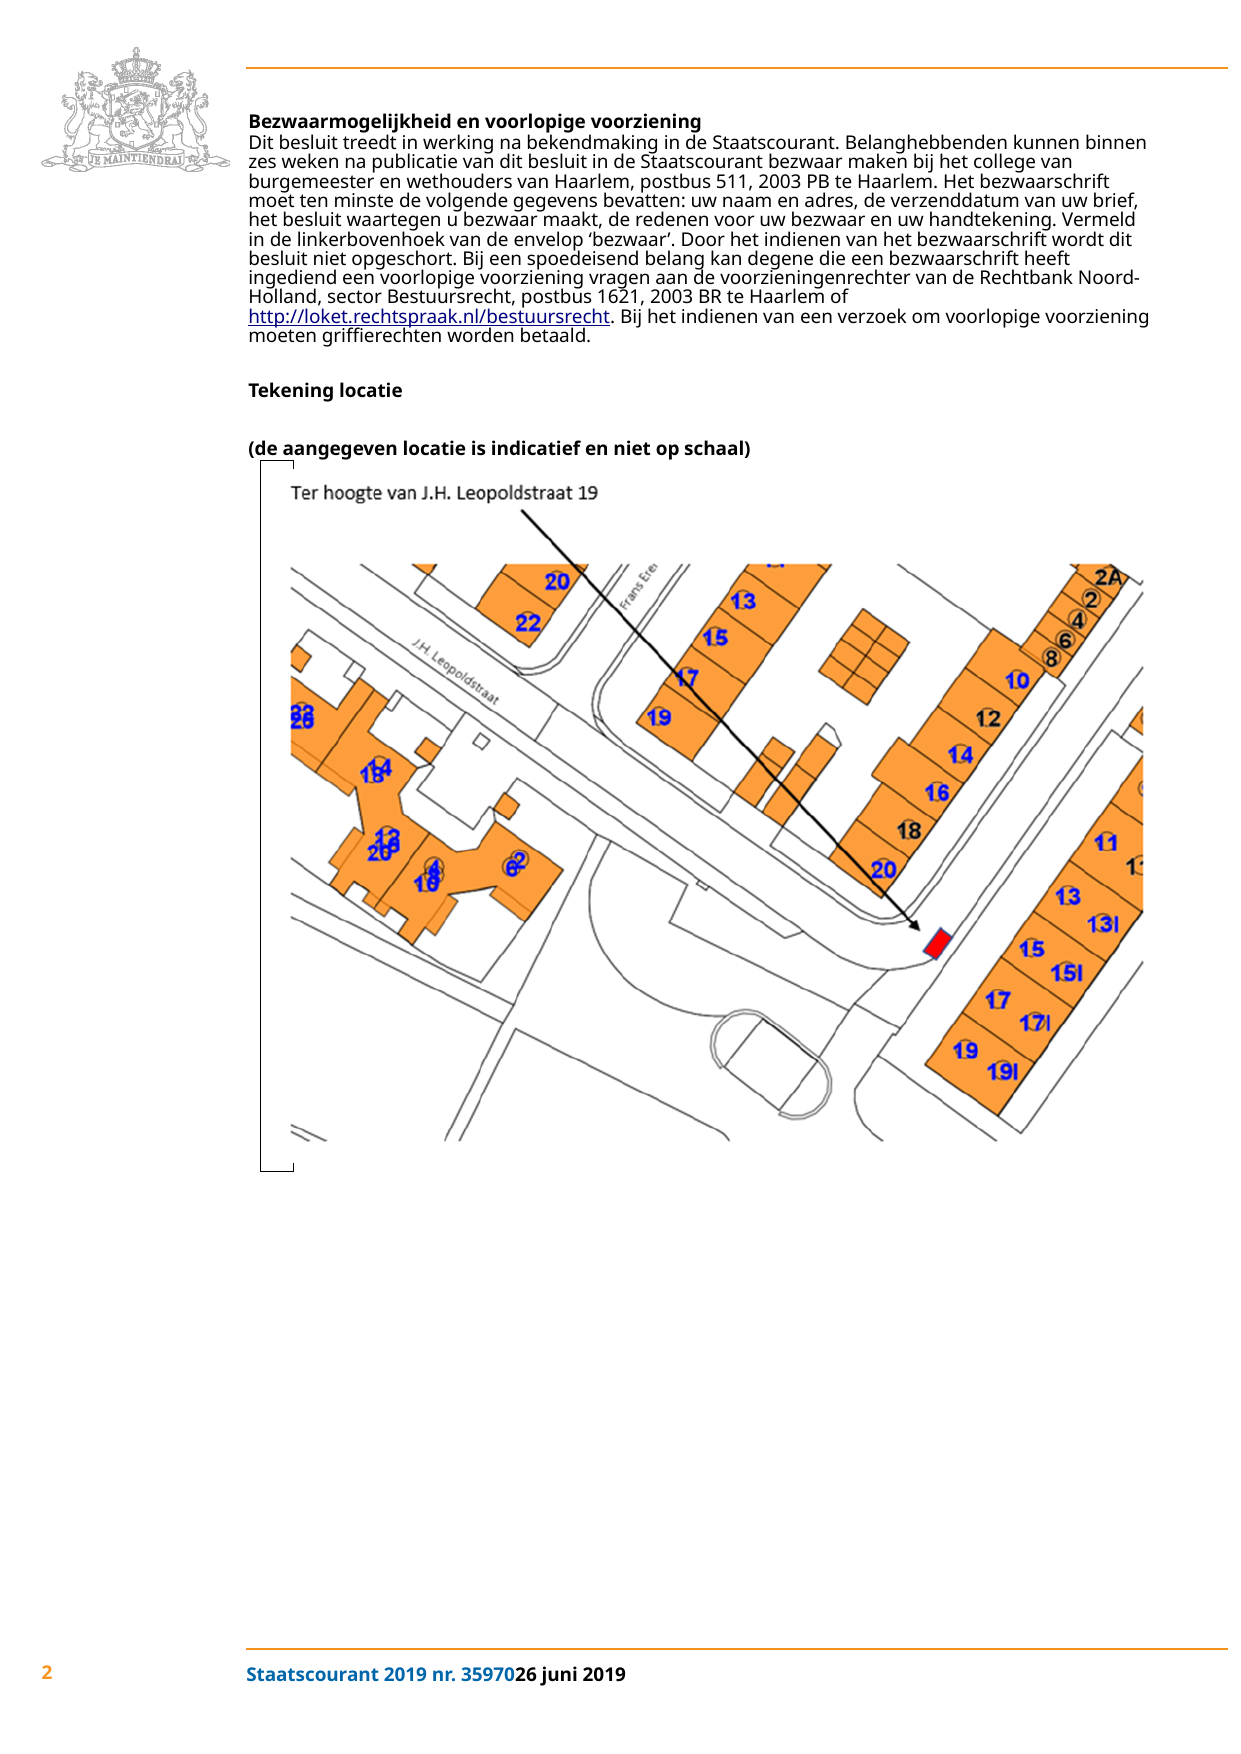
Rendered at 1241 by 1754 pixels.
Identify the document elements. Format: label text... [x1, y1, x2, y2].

text Dit besluit treedt in werking na bekendmaking in de Staatscourant. Belanghebbenden kunnen binnen zes weken na publicatie van dit besluit in de Staatscourant bezwaar maken bij het college van burgemeester en wethouders van Haarlem, postbus 511, 2003 PB te Haarlem. Het bezwaarschrift moet ten minste de volgende gegevens bevatten: uw naam en adres, de verzenddatum van uw brief, het besluit waartegen u bezwaar maakt, de redenen voor uw bezwaar en uw handtekening. Vermeld in de linkerbovenhoek van de envelop ‘bezwaar’. Door het indienen van het bezwaarschrift wordt dit besluit niet opgeschort. Bij een spoedeisend belang kan degene die een bezwaarschrift heeft ingediend een voorlopige voorziening vragen aan de voorzieningenrechter van de Rechtbank Noord-Holland, sector Bestuursrecht, postbus 1621, 2003 BR te Haarlem of http://loket.rechtspraak.nl/bestuursrecht. Bij het indienen van een verzoek om voorlopige voorziening moeten griffierechten worden betaald. [248, 134, 1152, 346]
picture [41, 47, 231, 172]
text (de aangegeven locatie is indicatief en niet op schaal) [248, 440, 1152, 459]
picture [268, 469, 1155, 1163]
text Bezwaarmogelijkheid en voorlopige voorziening [248, 108, 1152, 134]
text Tekening locatie [248, 377, 1152, 403]
